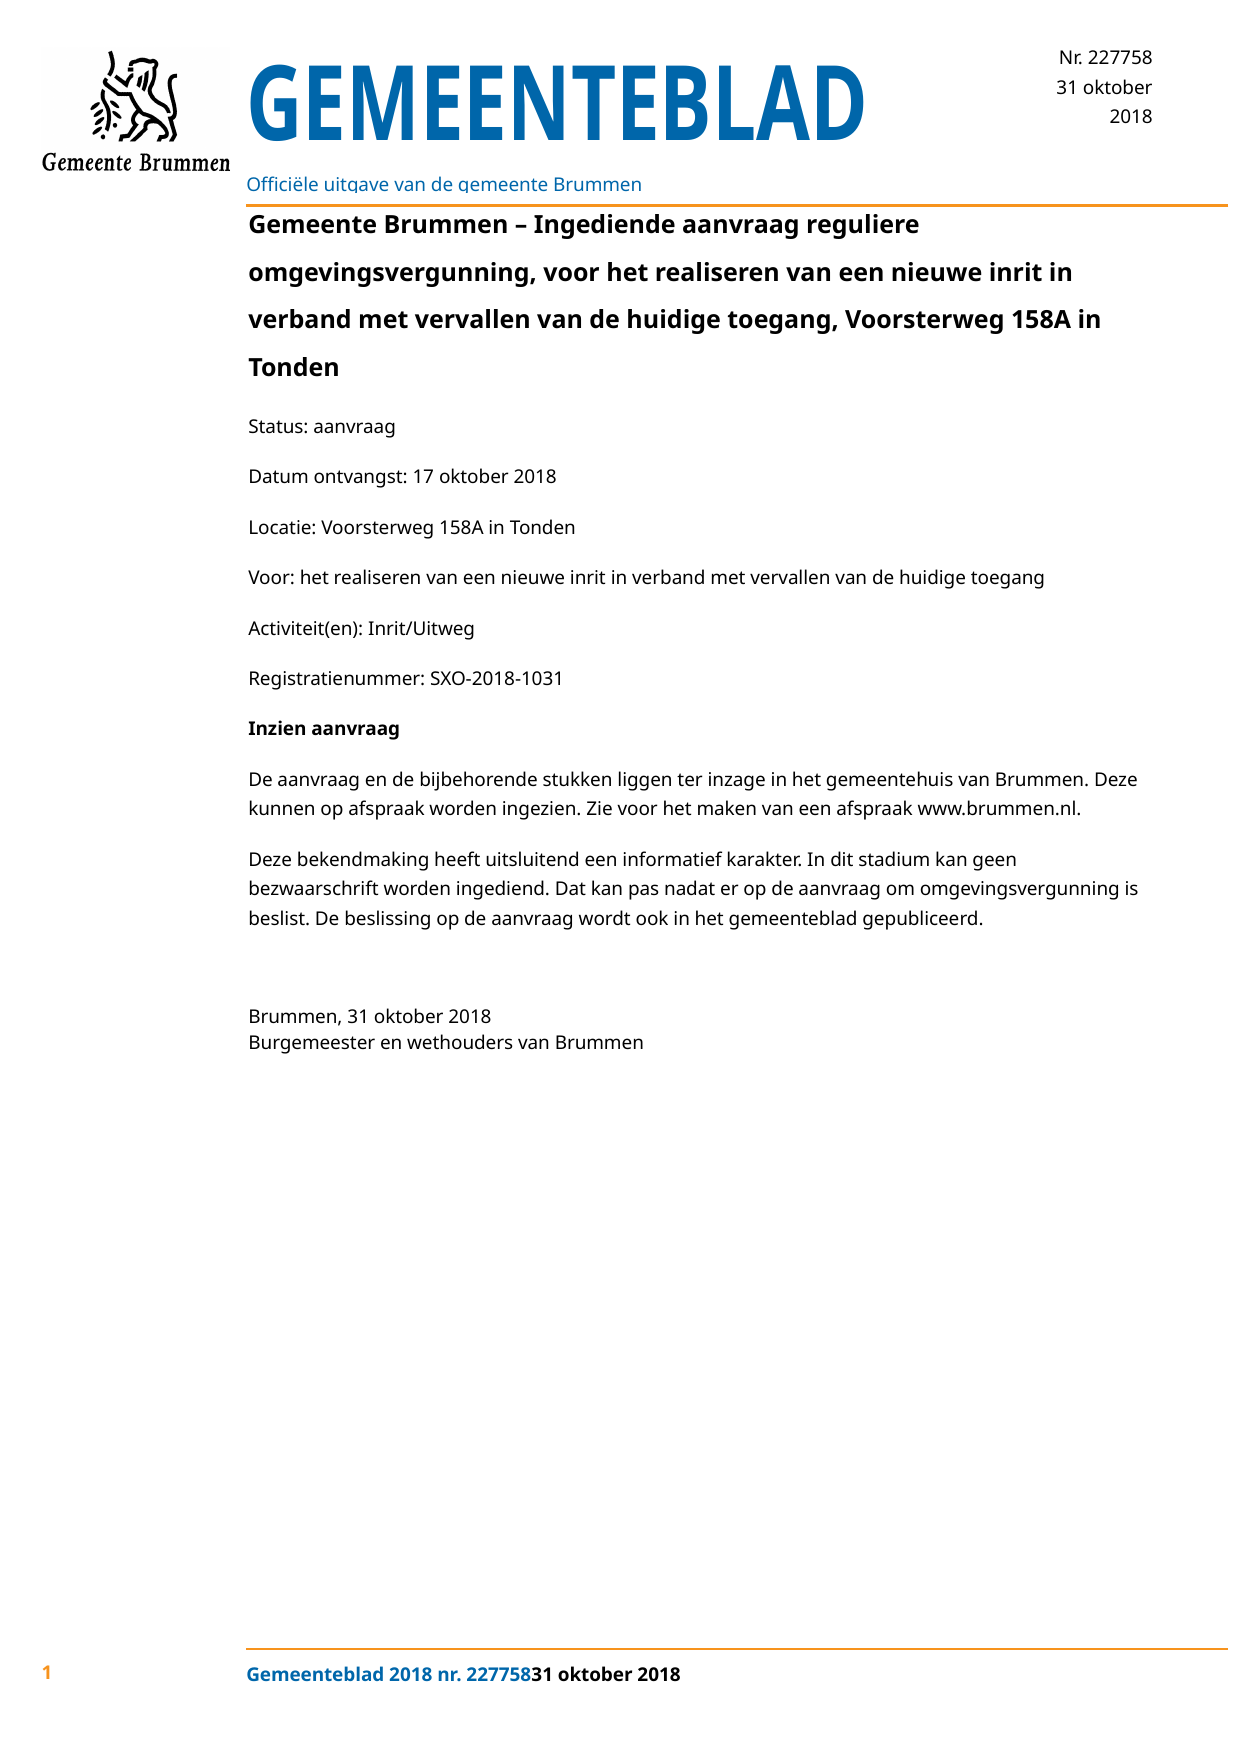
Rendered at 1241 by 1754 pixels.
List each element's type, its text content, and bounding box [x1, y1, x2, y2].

text Voor: het realiseren van een nieuwe inrit in verband met vervallen van de huidige toegang [248, 564, 1152, 590]
picture [41, 47, 231, 172]
text Datum ontvangst: 17 oktober 2018 [248, 463, 1152, 489]
text Locatie: Voorsterweg 158A in Tonden [248, 514, 1152, 540]
text De aanvraag en de bijbehorende stukken liggen ter inzage in het gemeentehuis van Brummen. Deze kunnen op afspraak worden ingezien. Zie voor het maken van een afspraak www.brummen.nl. [248, 766, 1152, 821]
text Burgemeester en wethouders van Brummen [248, 1029, 1152, 1055]
text Activiteit(en): Inrit/Uitweg [248, 615, 1152, 641]
text Inzien aanvraag [248, 716, 1152, 741]
text Status: aanvraag [248, 413, 1152, 439]
text Brummen, 31 oktober 2018 [248, 1003, 1152, 1029]
text Registratienummer: SXO-2018-1031 [248, 665, 1152, 691]
text Deze bekendmaking heeft uitsluitend een informatief karakter. In dit stadium kan geen bezwaarschrift worden ingediend. Dat kan pas nadat er op de aanvraag om omgevingsvergunning is beslist. De beslissing op de aanvraag wordt ook in het gemeenteblad gepubliceerd. [248, 846, 1152, 931]
text Gemeente Brummen – Ingediende aanvraag reguliere omgevingsvergunning, voor het realiseren van een nieuwe inrit in verband met vervallen van de huidige toegang, Voorsterweg 158A in Tonden [248, 207, 1152, 384]
